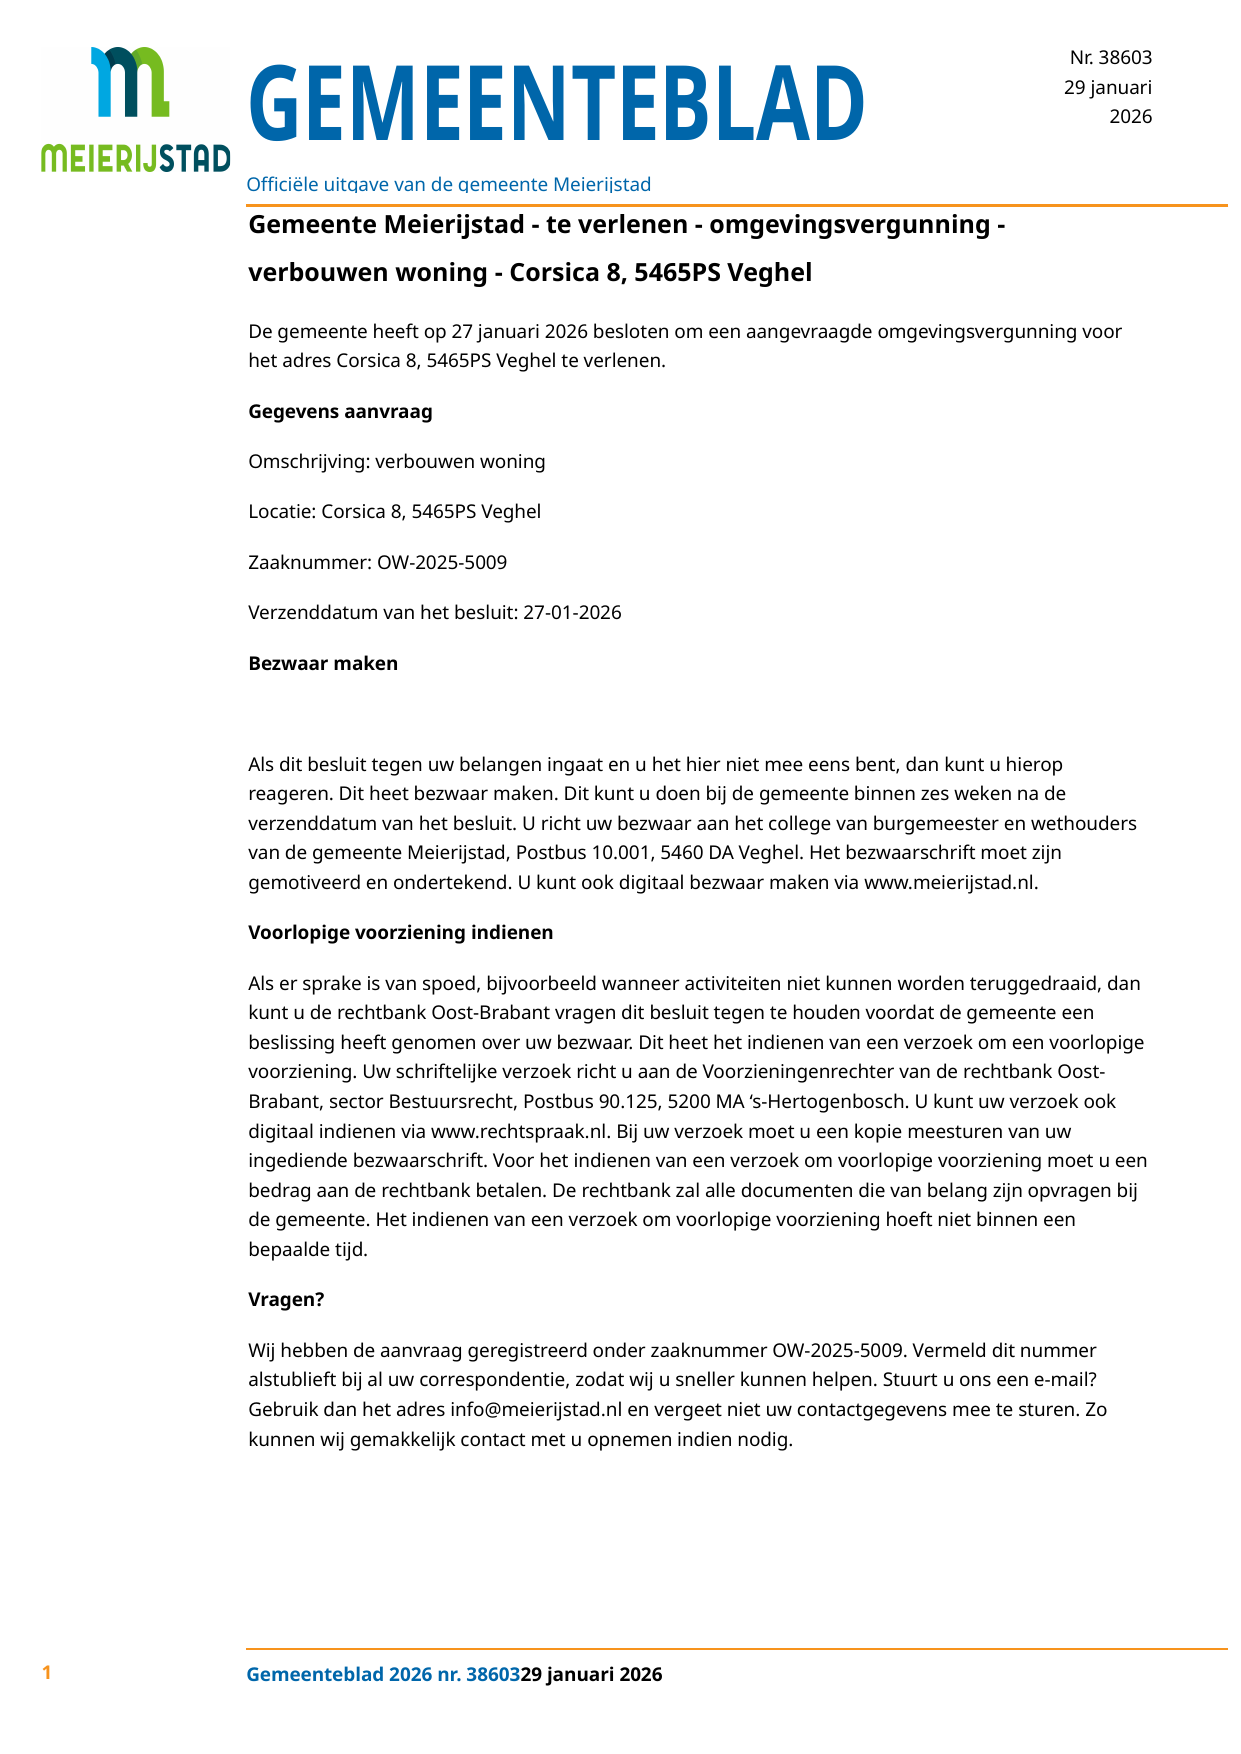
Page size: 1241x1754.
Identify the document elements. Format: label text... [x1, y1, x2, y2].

text Als dit besluit tegen uw belangen ingaat en u het hier niet mee eens bent, dan kunt u hierop reageren. Dit heet bezwaar maken. Dit kunt u doen bij de gemeente binnen zes weken na de verzenddatum van het besluit. U richt uw bezwaar aan het college van burgemeester en wethouders van de gemeente Meierijstad, Postbus 10.001, 5460 DA Veghel. Het bezwaarschrift moet zijn gemotiveerd en ondertekend. U kunt ook digitaal bezwaar maken via www.meierijstad.nl. [248, 751, 1152, 895]
text Bezwaar maken [248, 650, 1152, 676]
picture [41, 47, 231, 172]
text Gemeente Meierijstad - te verlenen - omgevingsvergunning - verbouwen woning - Corsica 8, 5465PS Veghel [248, 207, 1152, 288]
text Vragen? [248, 1287, 1152, 1312]
text Wij hebben de aanvraag geregistreerd onder zaaknummer OW-2025-5009. Vermeld dit nummer alstublieft bij al uw correspondentie, zodat wij u sneller kunnen helpen. Stuurt u ons een e-mail? Gebruik dan het adres info@meierijstad.nl en vergeet niet uw contactgegevens mee te sturen. Zo kunnen wij gemakkelijk contact met u opnemen indien nodig. [248, 1337, 1152, 1452]
text Omschrijving: verbouwen woning [248, 448, 1152, 474]
text Zaaknummer: OW-2025-5009 [248, 549, 1152, 575]
text De gemeente heeft op 27 januari 2026 besloten om een aangevraagde omgevingsvergunning voor het adres Corsica 8, 5465PS Veghel te verlenen. [248, 318, 1152, 373]
text Locatie: Corsica 8, 5465PS Veghel [248, 499, 1152, 524]
text Gegevens aanvraag [248, 398, 1152, 424]
text Voorlopige voorziening indienen [248, 919, 1152, 945]
text Verzenddatum van het besluit: 27-01-2026 [248, 599, 1152, 625]
text Als er sprake is van spoed, bijvoorbeeld wanneer activiteiten niet kunnen worden teruggedraaid, dan kunt u de rechtbank Oost-Brabant vragen dit besluit tegen te houden voordat de gemeente een beslissing heeft genomen over uw bezwaar. Dit heet het indienen van een verzoek om een voorlopige voorziening. Uw schriftelijke verzoek richt u aan de Voorzieningenrechter van de rechtbank Oost-Brabant, sector Bestuursrecht, Postbus 90.125, 5200 MA ‘s-Hertogenbosch. U kunt uw verzoek ook digitaal indienen via www.rechtspraak.nl. Bij uw verzoek moet u een kopie meesturen van uw ingediende bezwaarschrift. Voor het indienen van een verzoek om voorlopige voorziening moet u een bedrag aan de rechtbank betalen. De rechtbank zal alle documenten die van belang zijn opvragen bij de gemeente. Het indienen van een verzoek om voorlopige voorziening hoeft niet binnen een bepaalde tijd. [248, 970, 1152, 1262]
